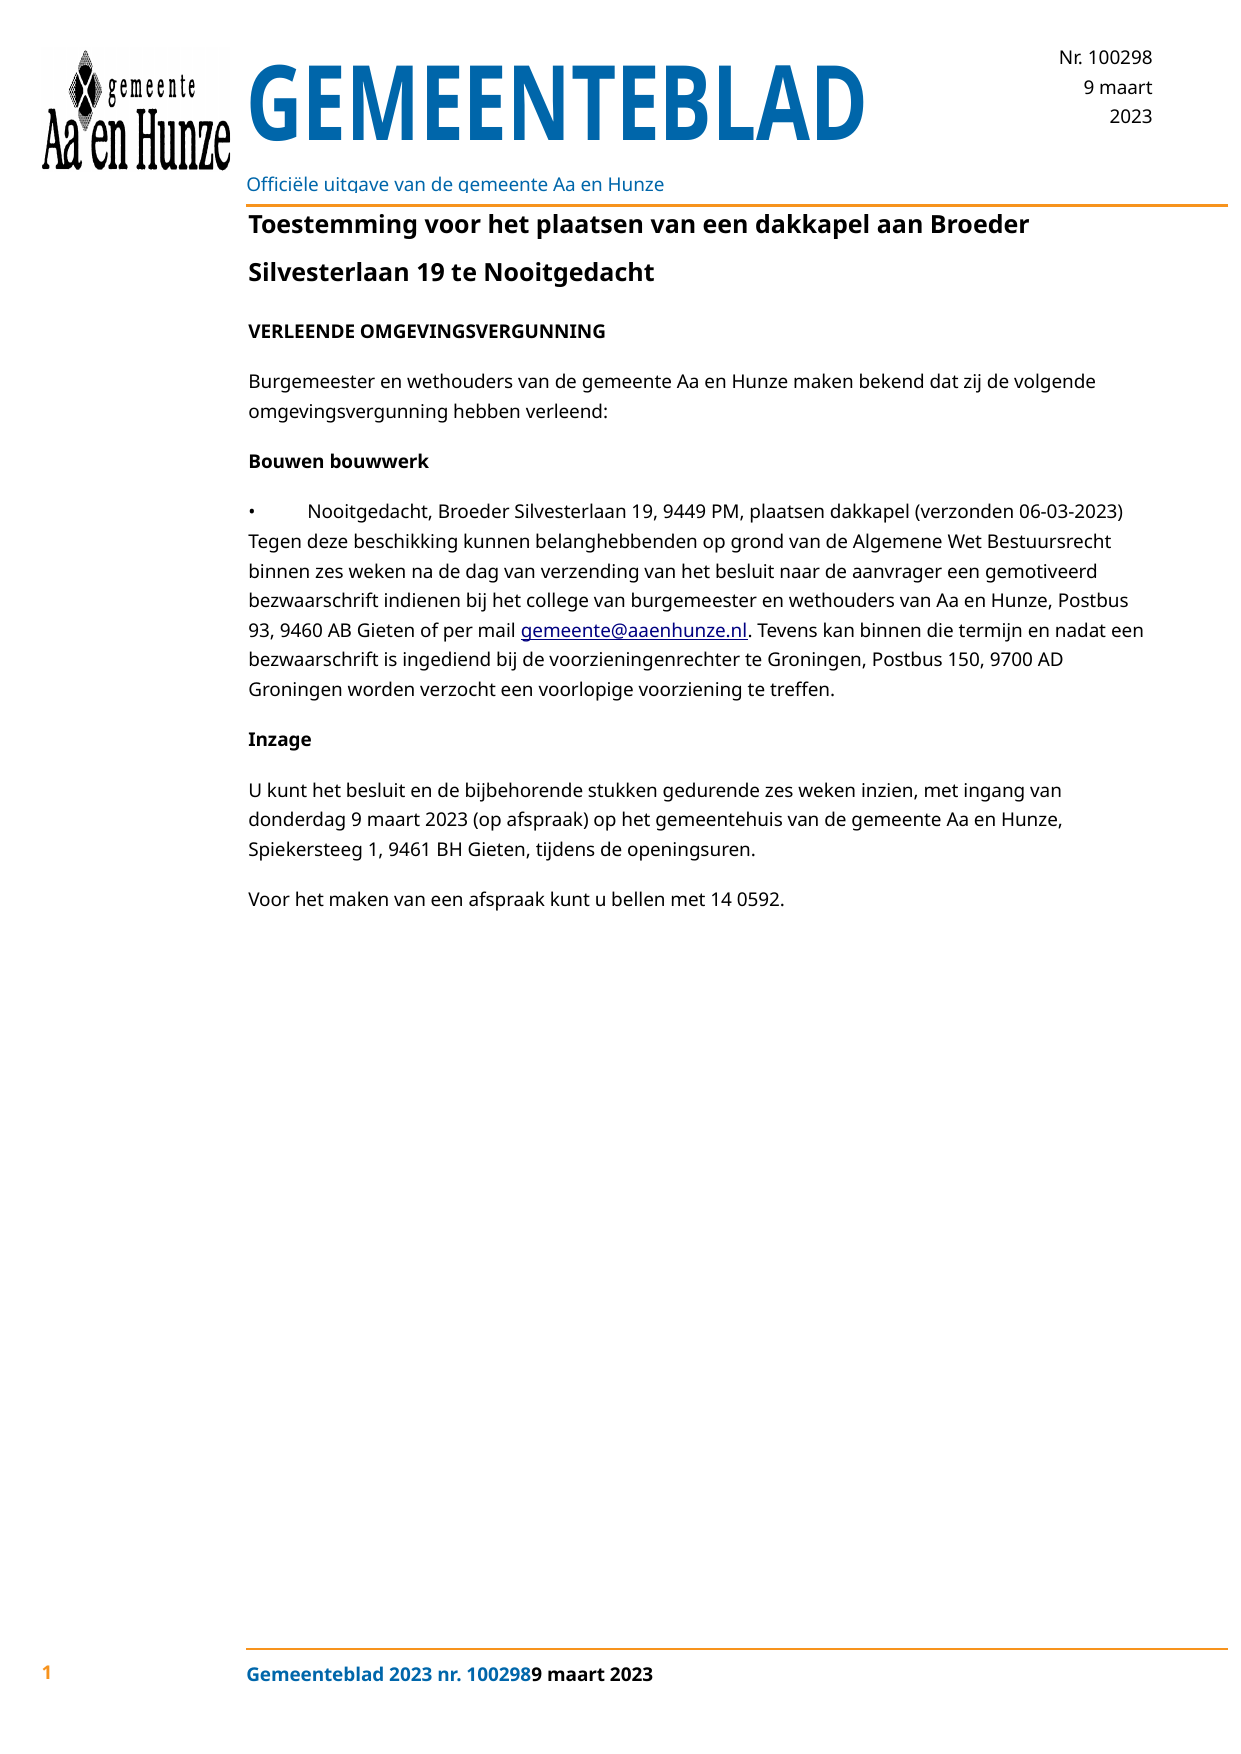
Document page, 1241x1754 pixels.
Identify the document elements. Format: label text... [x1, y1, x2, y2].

text Burgemeester en wethouders van de gemeente Aa en Hunze maken bekend dat zij de volgende omgevingsvergunning hebben verleend: [248, 368, 1152, 424]
list Nooitgedacht, Broeder Silvesterlaan 19, 9449 PM, plaatsen dakkapel (verzonden 06-03-2023) [248, 499, 1152, 524]
text Toestemming voor het plaatsen van een dakkapel aan Broeder Silvesterlaan 19 te Nooitgedacht [248, 207, 1152, 288]
text VERLEENDE OMGEVINGSVERGUNNING [248, 318, 1152, 344]
text Bouwen bouwwerk [248, 448, 1152, 474]
picture [41, 47, 231, 172]
text U kunt het besluit en de bijbehorende stukken gedurende zes weken inzien, met ingang van donderdag 9 maart 2023 (op afspraak) op het gemeentehuis van de gemeente Aa en Hunze, Spiekersteeg 1, 9461 BH Gieten, tijdens de openingsuren. [248, 777, 1152, 862]
text Tegen deze beschikking kunnen belanghebbenden op grond van de Algemene Wet Bestuursrecht binnen zes weken na de dag van verzending van het besluit naar de aanvrager een gemotiveerd bezwaarschrift indienen bij het college van burgemeester en wethouders van Aa en Hunze, Postbus 93, 9460 AB Gieten of per mail gemeente@aaenhunze.nl. Tevens kan binnen die termijn en nadat een bezwaarschrift is ingediend bij de voorzieningenrechter te Groningen, Postbus 150, 9700 AD Groningen worden verzocht een voorlopige voorziening te treffen. [248, 528, 1152, 702]
text Inzage [248, 727, 1152, 752]
text Voor het maken van een afspraak kunt u bellen met 14 0592. [248, 887, 1152, 912]
